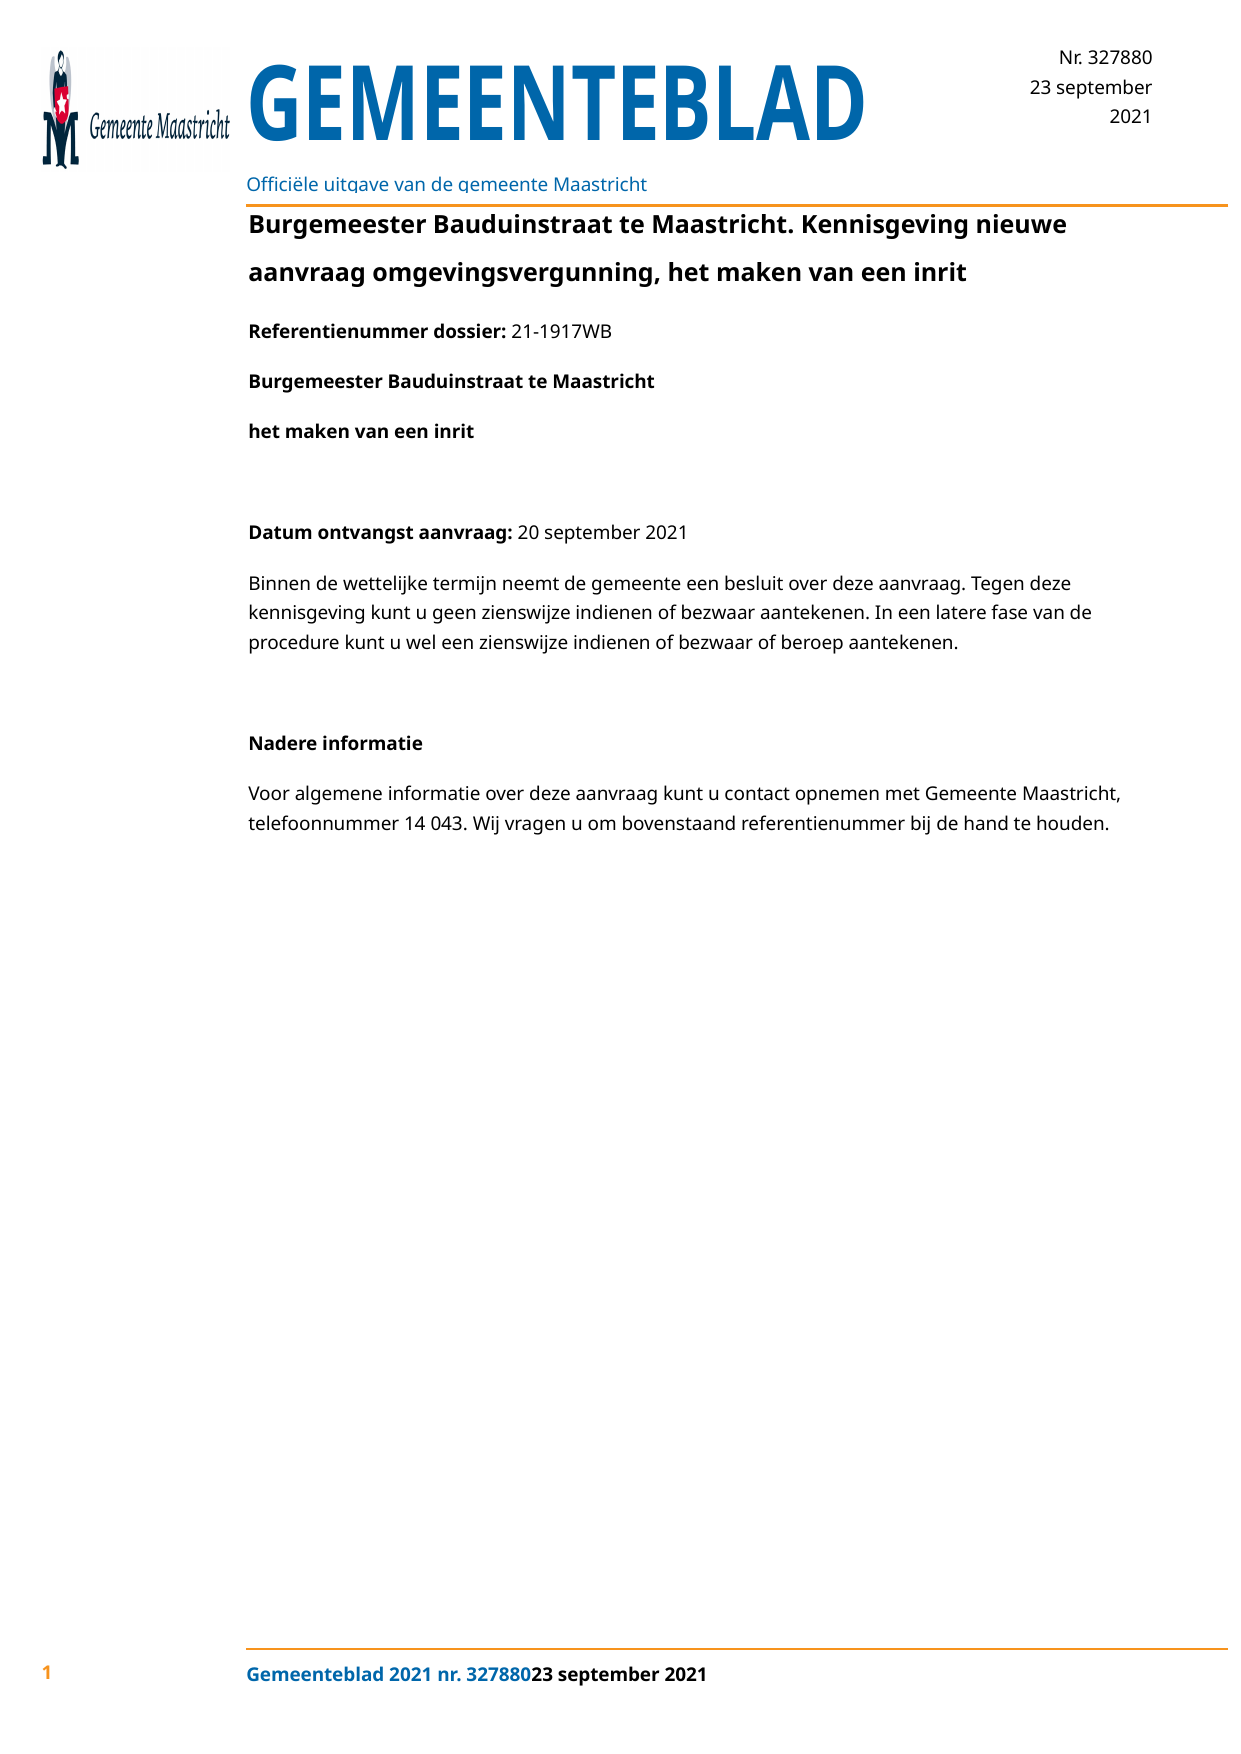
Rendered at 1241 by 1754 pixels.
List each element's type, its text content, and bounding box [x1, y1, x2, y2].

picture [41, 47, 231, 172]
text Nadere informatie [248, 730, 1152, 756]
text Burgemeester Bauduinstraat te Maastricht [248, 368, 1152, 394]
text Referentienummer dossier: 21-1917WB [248, 318, 1152, 344]
text Burgemeester Bauduinstraat te Maastricht. Kennisgeving nieuwe aanvraag omgevingsvergunning, het maken van een inrit [248, 207, 1152, 288]
text Binnen de wettelijke termijn neemt de gemeente een besluit over deze aanvraag. Tegen deze kennisgeving kunt u geen zienswijze indienen of bezwaar aantekenen. In een latere fase van de procedure kunt u wel een zienswijze indienen of bezwaar of beroep aantekenen. [248, 570, 1152, 655]
text Voor algemene informatie over deze aanvraag kunt u contact opnemen met Gemeente Maastricht, telefoonnummer 14 043. Wij vragen u om bovenstaand referentienummer bij de hand te houden. [248, 780, 1152, 836]
text het maken van een inrit [248, 419, 1152, 444]
text Datum ontvangst aanvraag: 20 september 2021 [248, 519, 1152, 545]
